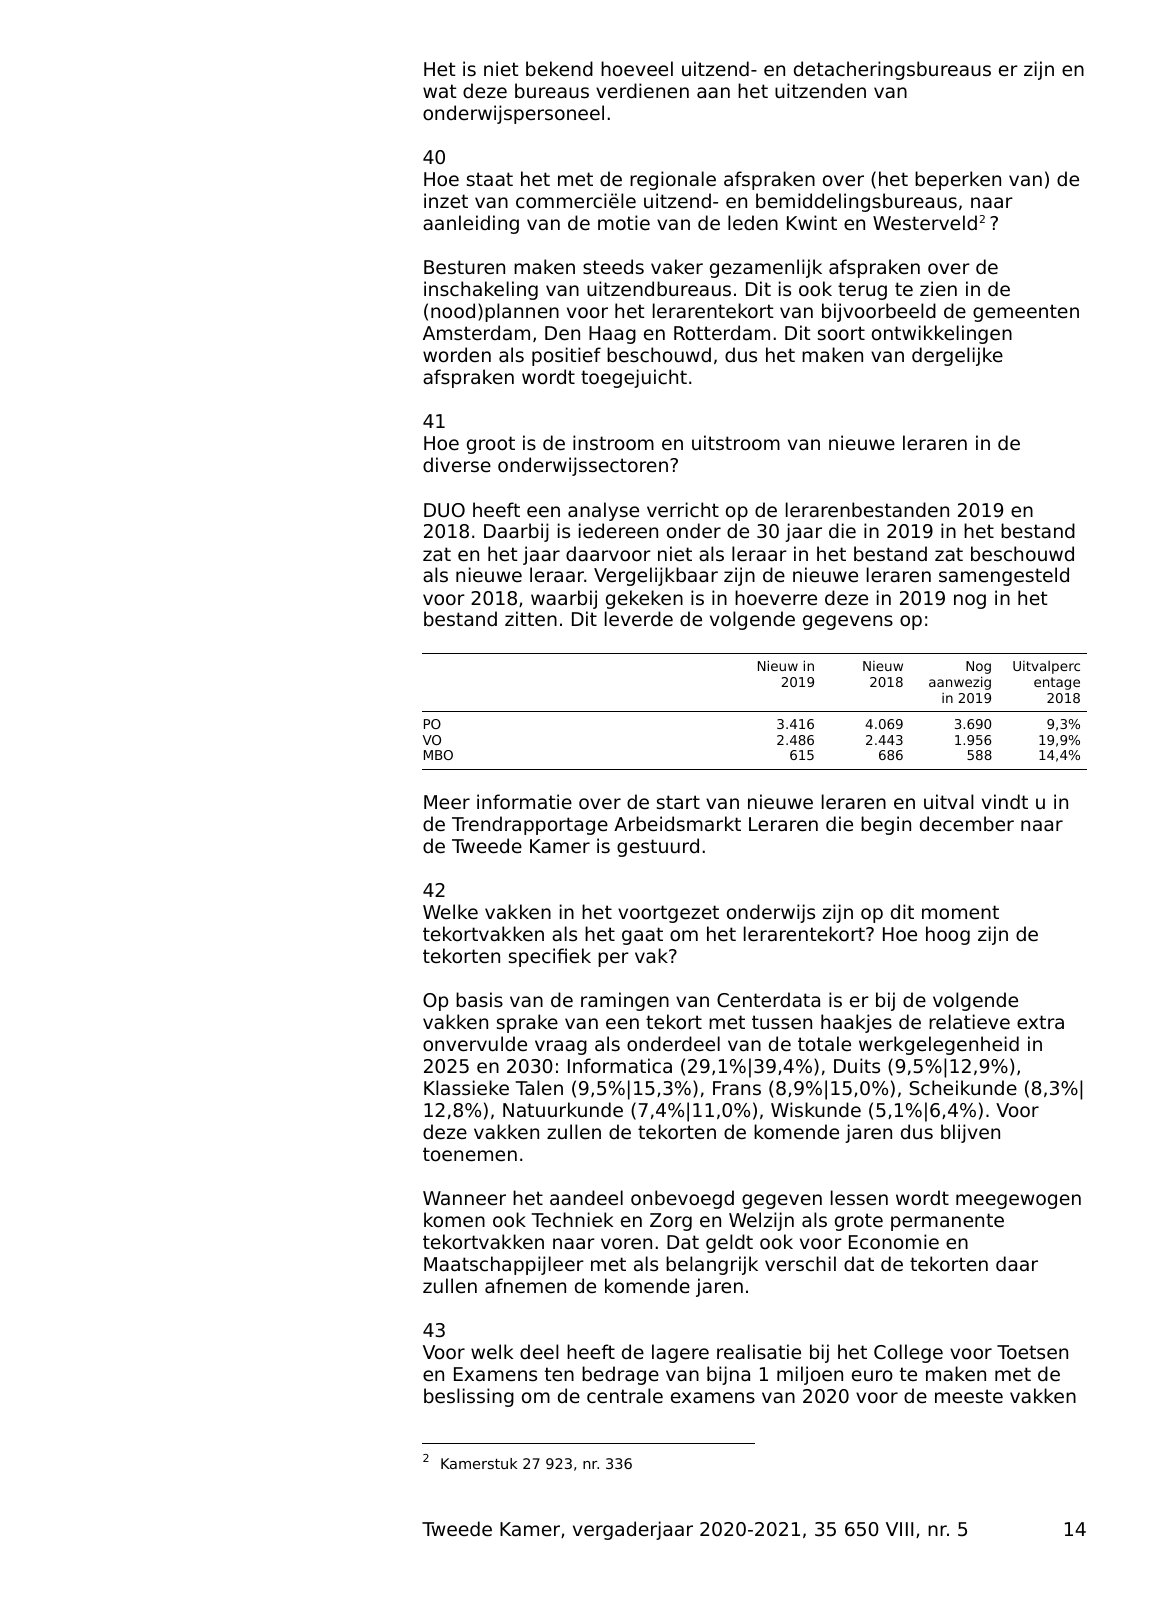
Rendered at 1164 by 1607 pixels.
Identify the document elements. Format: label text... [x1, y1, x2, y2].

text Op basis van de ramingen van Centerdata is er bij de volgende vakken sprake van een tekort met tussen haakjes de relatieve extra onvervulde vraag als onderdeel van de totale werkgelegenheid in 2025 en 2030: Informatica (29,1%|39,4%), Duits (9,5%|12,9%), Klassieke Talen (9,5%|15,3%), Frans (8,9%|15,0%), Scheikunde (8,3%|12,8%), Natuurkunde (7,4%|11,0%), Wiskunde (5,1%|6,4%). Voor deze vakken zullen de tekorten de komende jaren dus blijven toenemen. [422, 990, 1087, 1166]
table_cell 14,4% [998, 748, 1087, 768]
table_cell 2.443 [821, 732, 909, 748]
text Het is niet bekend hoeveel uitzend- en detacheringsbureaus er zijn en wat deze bureaus verdienen aan het uitzenden van onderwijspersoneel. [422, 59, 1087, 125]
table_cell 2.486 [732, 732, 821, 748]
table_cell 19,9% [998, 732, 1087, 748]
text Kamerstuk 27 923, nr. 336 [422, 1452, 1087, 1474]
text Besturen maken steeds vaker gezamenlijk afspraken over de inschakeling van uitzendbureaus. Dit is ook terug te zien in de (nood)plannen voor het lerarentekort van bijvoorbeeld de gemeenten Amsterdam, Den Haag en Rotterdam. Dit soort ontwikkelingen worden als positief beschouwd, dus het maken van dergelijke afspraken wordt toegejuicht. [422, 257, 1087, 389]
table_cell 615 [732, 748, 821, 768]
table_cell 9,3% [998, 712, 1087, 732]
text DUO heeft een analyse verricht op de lerarenbestanden 2019 en 2018. Daarbij is iedereen onder de 30 jaar die in 2019 in het bestand zat en het jaar daarvoor niet als leraar in het bestand zat beschouwd als nieuwe leraar. Vergelijkbaar zijn de nieuwe leraren samengesteld voor 2018, waarbij gekeken is in hoeverre deze in 2019 nog in het bestand zitten. Dit leverde de volgende gegevens op: [422, 499, 1087, 631]
text 41 [422, 411, 1087, 433]
table_cell 3.416 [732, 712, 821, 732]
table_header Nieuw 2018 [821, 654, 909, 711]
table_cell MBO [422, 748, 732, 768]
table_cell 588 [910, 748, 998, 768]
text 42 [422, 880, 1087, 902]
table_cell 1.956 [910, 732, 998, 748]
text Hoe groot is de instroom en uitstroom van nieuwe leraren in de diverse onderwijssectoren? [422, 433, 1087, 477]
table_cell 686 [821, 748, 909, 768]
table_header Uitvalpercentage 2018 [998, 654, 1087, 711]
text Wanneer het aandeel onbevoegd gegeven lessen wordt meegewogen komen ook Techniek en Zorg en Welzijn als grote permanente tekortvakken naar voren. Dat geldt ook voor Economie en Maatschappijleer met als belangrijk verschil dat de tekorten daar zullen afnemen de komende jaren. [422, 1188, 1087, 1298]
table_header Nieuw in 2019 [732, 654, 821, 711]
text Welke vakken in het voortgezet onderwijs zijn op dit moment tekortvakken als het gaat om het lerarentekort? Hoe hoog zijn de tekorten specifiek per vak? [422, 902, 1087, 968]
table_header [422, 654, 732, 711]
table_cell PO [422, 712, 732, 732]
table_cell VO [422, 732, 732, 748]
text Meer informatie over de start van nieuwe leraren en uitval vindt u in de Trendrapportage Arbeidsmarkt Leraren die begin december naar de Tweede Kamer is gestuurd. [422, 792, 1087, 858]
table_header Nog aanwezig in 2019 [910, 654, 998, 711]
text 40 [422, 147, 1087, 169]
text Hoe staat het met de regionale afspraken over (het beperken van) de inzet van commerciële uitzend- en bemiddelingsbureaus, naar aanleiding van de motie van de leden Kwint en Westerveld? [422, 169, 1087, 235]
text Voor welk deel heeft de lagere realisatie bij het College voor Toetsen en Examens ten bedrage van bijna 1 miljoen euro te maken met de beslissing om de centrale examens van 2020 voor de meeste vakken [422, 1342, 1087, 1408]
table_cell 3.690 [910, 712, 998, 732]
text 43 [422, 1320, 1087, 1342]
table_cell 4.069 [821, 712, 909, 732]
